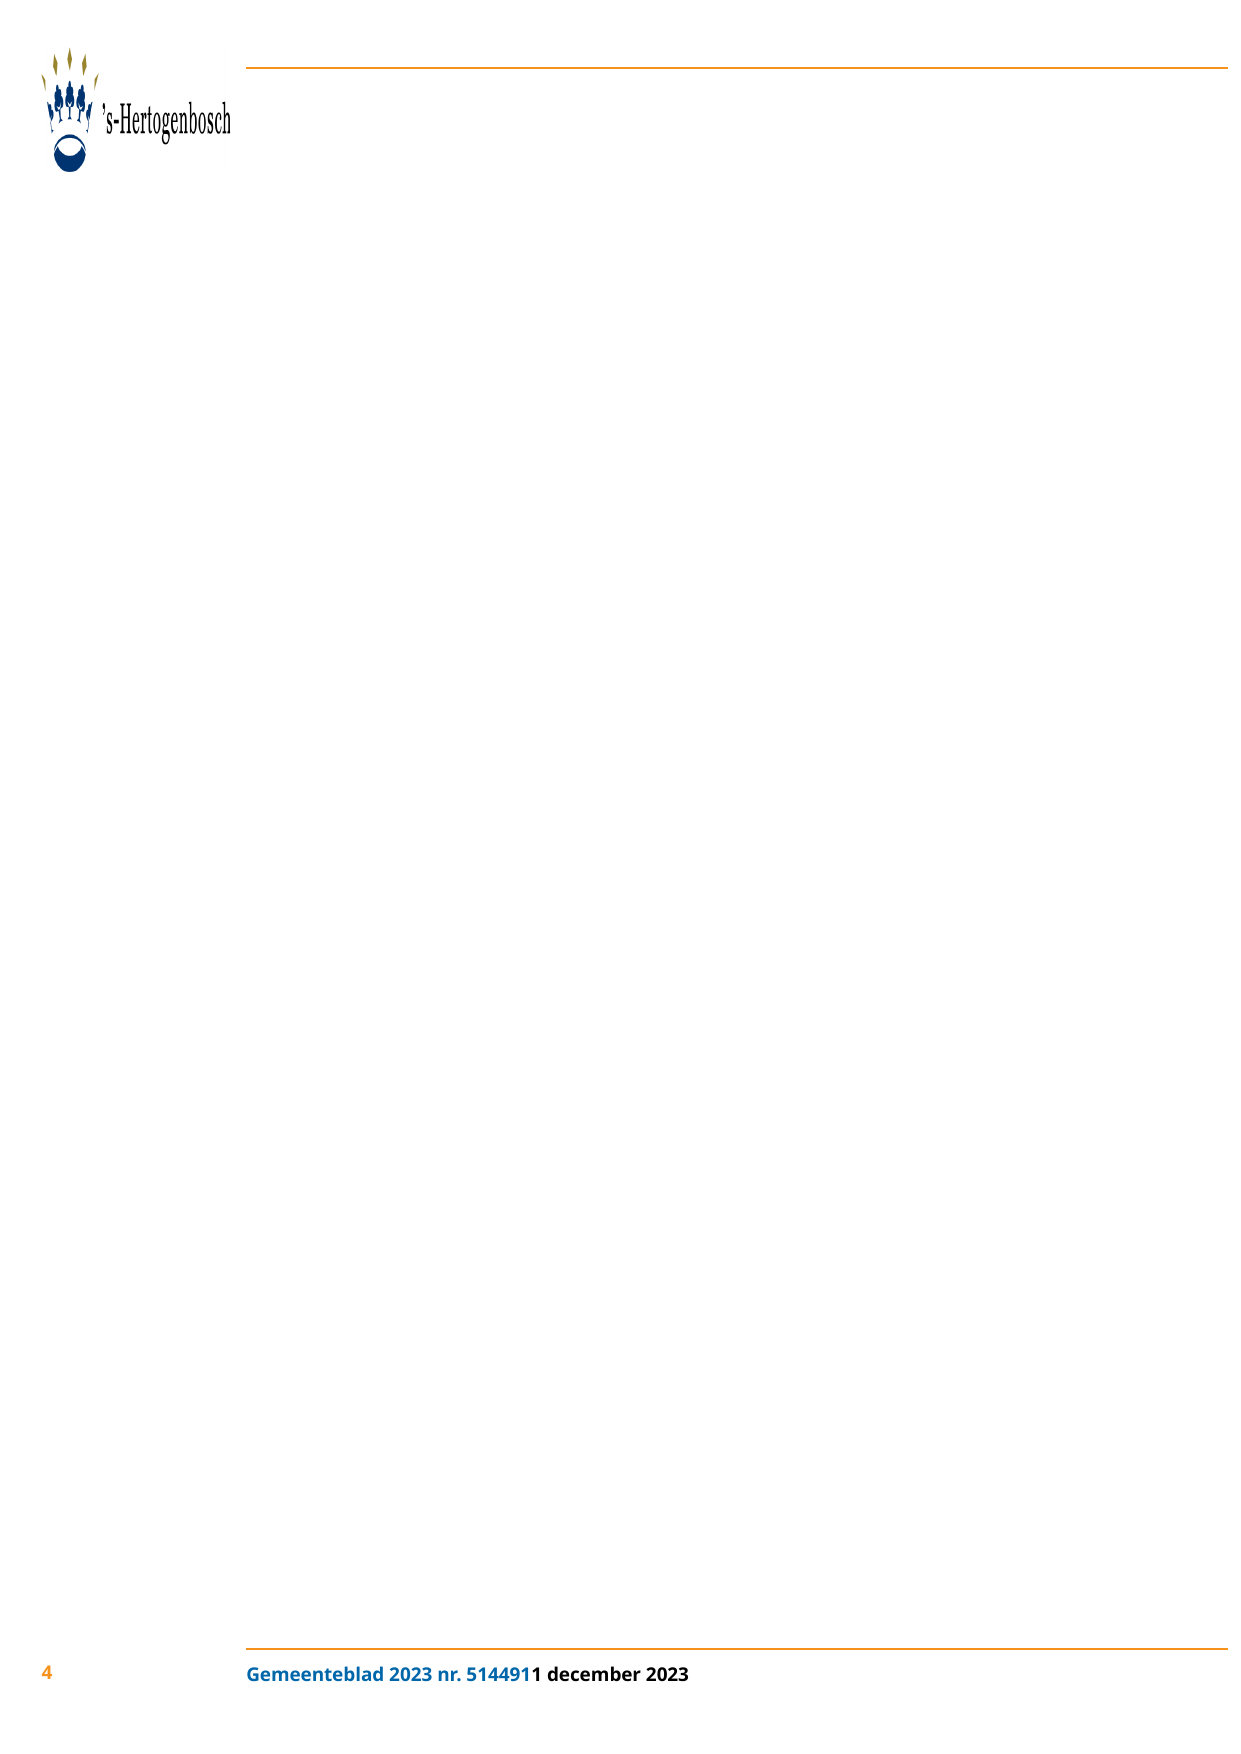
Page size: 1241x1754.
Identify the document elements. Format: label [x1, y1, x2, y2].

picture [41, 47, 231, 172]
